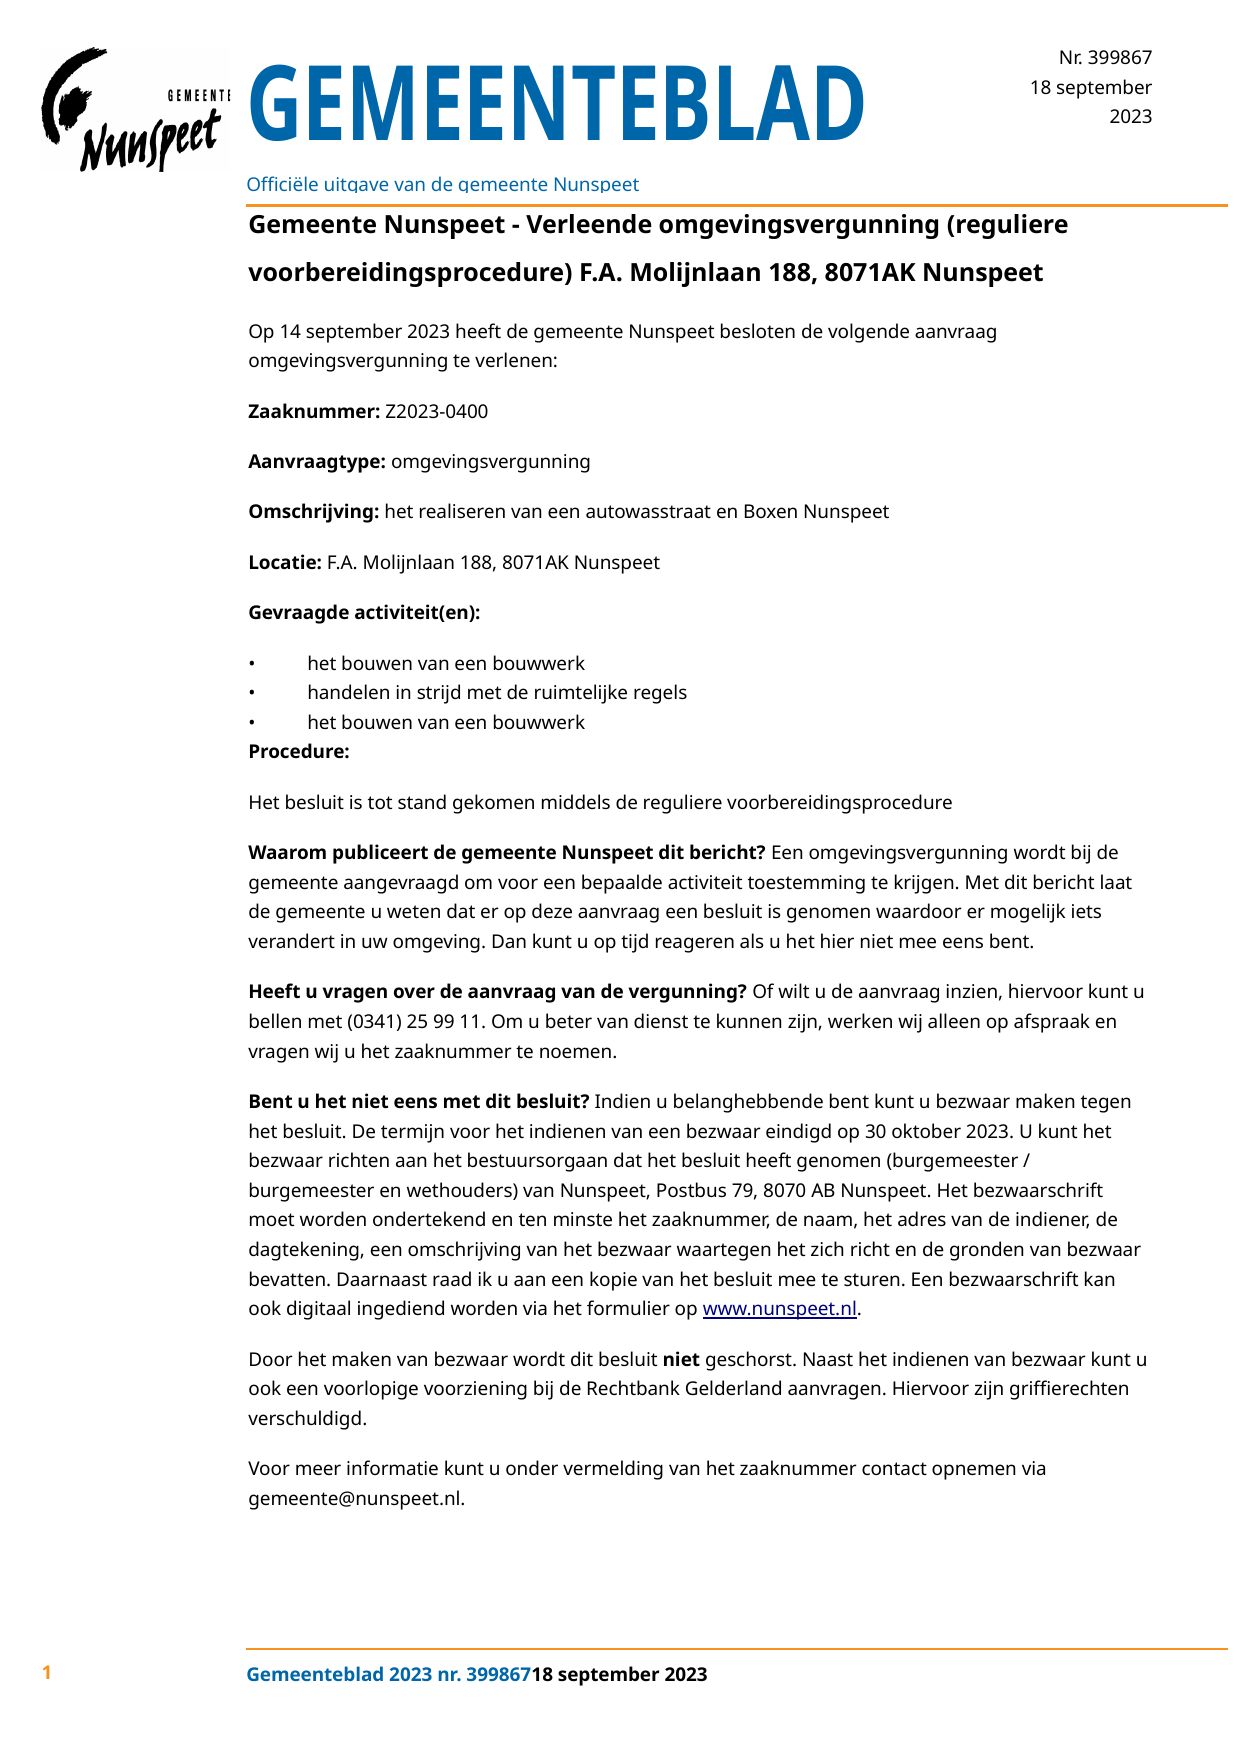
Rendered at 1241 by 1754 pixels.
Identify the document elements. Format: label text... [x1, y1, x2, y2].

list het bouwen van een bouwwerk [248, 650, 1152, 676]
text Door het maken van bezwaar wordt dit besluit niet geschorst. Naast het indienen van bezwaar kunt u ook een voorlopige voorziening bij de Rechtbank Gelderland aanvragen. Hiervoor zijn griffierechten verschuldigd. [248, 1346, 1152, 1431]
text Omschrijving: het realiseren van een autowasstraat en Boxen Nunspeet [248, 499, 1152, 524]
text Bent u het niet eens met dit besluit? Indien u belanghebbende bent kunt u bezwaar maken tegen het besluit. De termijn voor het indienen van een bezwaar eindigd op 30 oktober 2023. U kunt het bezwaar richten aan het bestuursorgaan dat het besluit heeft genomen (burgemeester / burgemeester en wethouders) van Nunspeet, Postbus 79, 8070 AB Nunspeet. Het bezwaarschrift moet worden ondertekend en ten minste het zaaknummer, de naam, het adres van de indiener, de dagtekening, een omschrijving van het bezwaar waartegen het zich richt en de gronden van bezwaar bevatten. Daarnaast raad ik u aan een kopie van het besluit mee te sturen. Een bezwaarschrift kan ook digitaal ingediend worden via het formulier op www.nunspeet.nl. [248, 1088, 1152, 1321]
text Voor meer informatie kunt u onder vermelding van het zaaknummer contact opnemen via gemeente@nunspeet.nl. [248, 1455, 1152, 1511]
picture [41, 47, 231, 172]
text Gevraagde activiteit(en): [248, 599, 1152, 625]
text Waarom publiceert de gemeente Nunspeet dit bericht? Een omgevingsvergunning wordt bij de gemeente aangevraagd om voor een bepaalde activiteit toestemming te krijgen. Met dit bericht laat de gemeente u weten dat er op deze aanvraag een besluit is genomen waardoor er mogelijk iets verandert in uw omgeving. Dan kunt u op tijd reageren als u het hier niet mee eens bent. [248, 839, 1152, 954]
text Aanvraagtype: omgevingsvergunning [248, 448, 1152, 474]
text Procedure: [248, 739, 1152, 764]
text Op 14 september 2023 heeft de gemeente Nunspeet besloten de volgende aanvraag omgevingsvergunning te verlenen: [248, 318, 1152, 373]
list handelen in strijd met de ruimtelijke regels [248, 679, 1152, 705]
list het bouwen van een bouwwerk [248, 709, 1152, 735]
text Gemeente Nunspeet - Verleende omgevingsvergunning (reguliere voorbereidingsprocedure) F.A. Molijnlaan 188, 8071AK Nunspeet [248, 207, 1152, 288]
text Heeft u vragen over de aanvraag van de vergunning? Of wilt u de aanvraag inzien, hiervoor kunt u bellen met (0341) 25 99 11. Om u beter van dienst te kunnen zijn, werken wij alleen op afspraak en vragen wij u het zaaknummer te noemen. [248, 979, 1152, 1064]
text Zaaknummer: Z2023-0400 [248, 398, 1152, 424]
text Het besluit is tot stand gekomen middels de reguliere voorbereidingsprocedure [248, 789, 1152, 815]
text Locatie: F.A. Molijnlaan 188, 8071AK Nunspeet [248, 549, 1152, 575]
